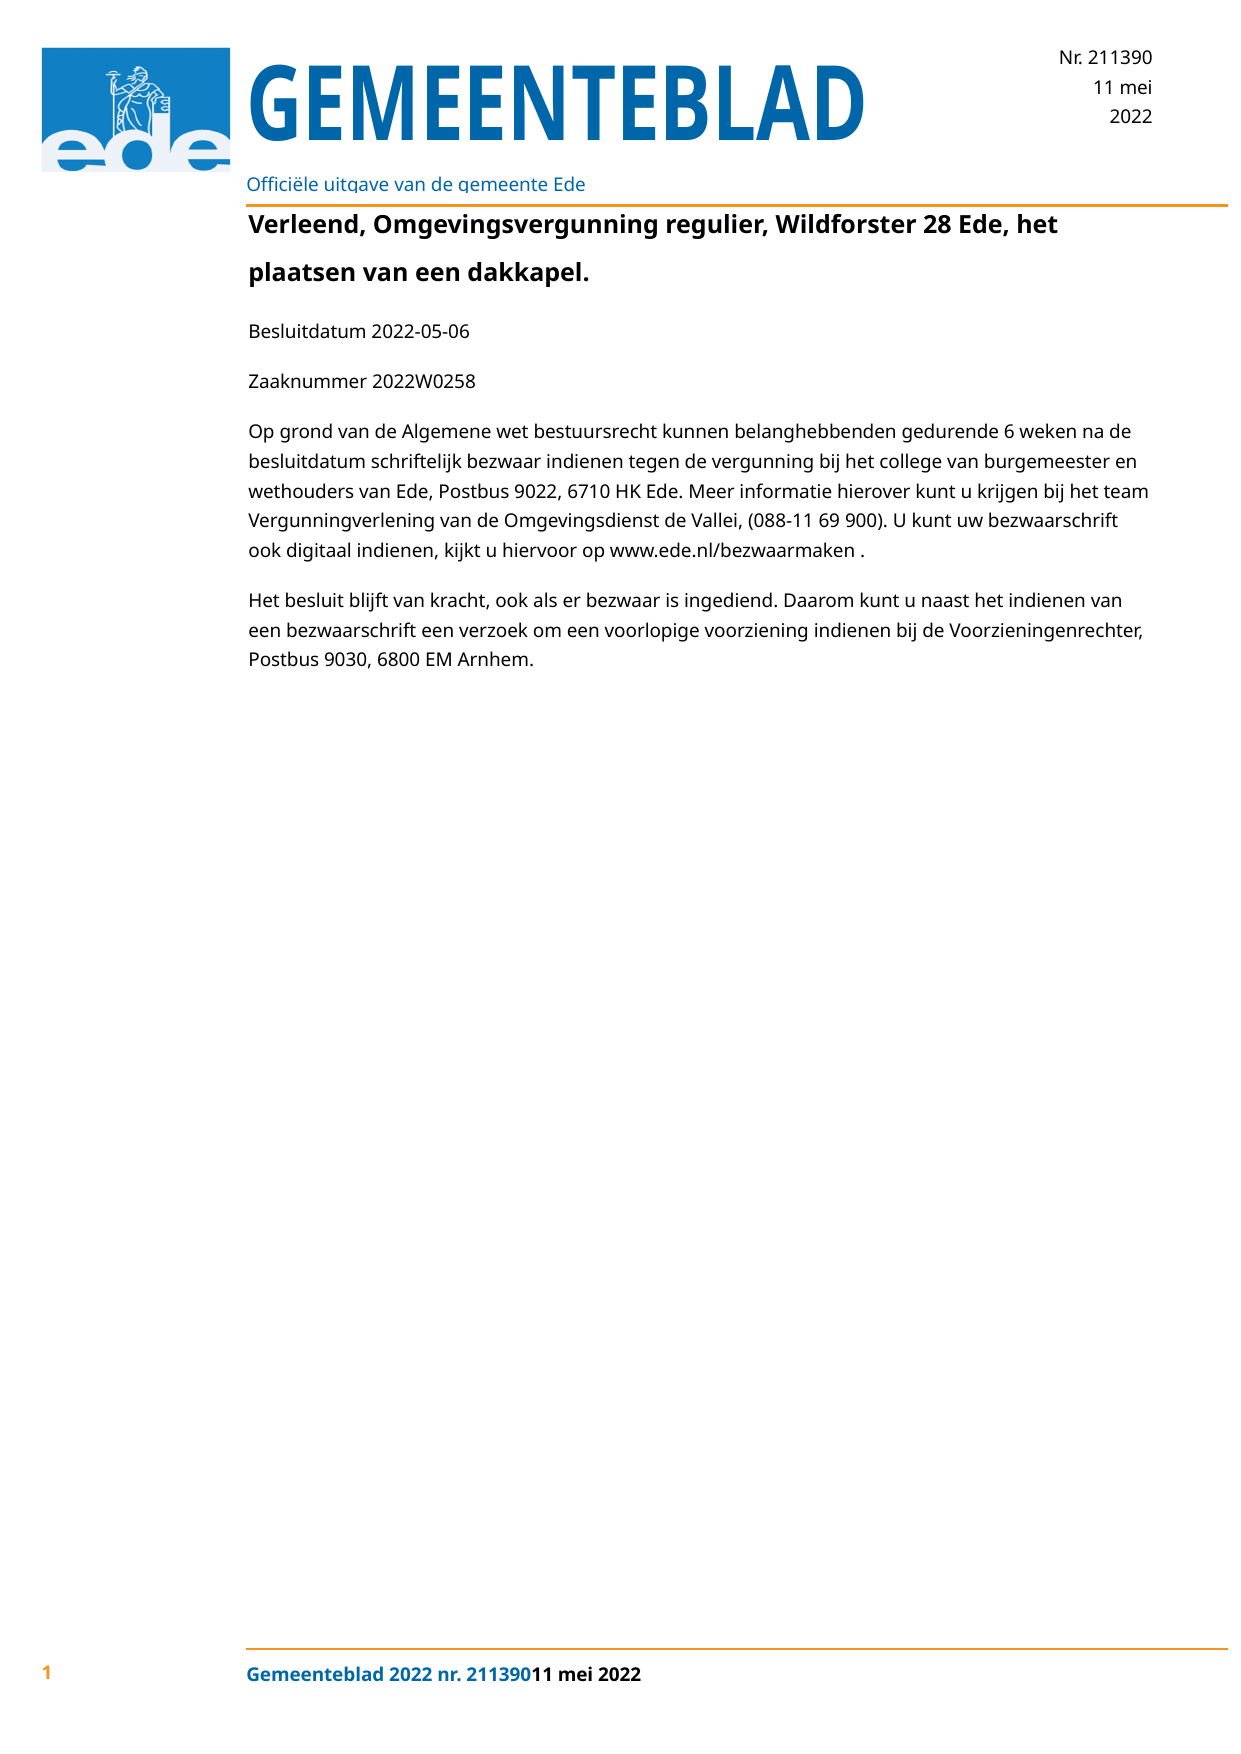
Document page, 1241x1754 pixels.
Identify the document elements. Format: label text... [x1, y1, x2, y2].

text Op grond van de Algemene wet bestuursrecht kunnen belanghebbenden gedurende 6 weken na de besluitdatum schriftelijk bezwaar indienen tegen de vergunning bij het college van burgemeester en wethouders van Ede, Postbus 9022, 6710 HK Ede. Meer informatie hierover kunt u krijgen bij het team Vergunningverlening van de Omgevingsdienst de Vallei, (088-11 69 900). U kunt uw bezwaarschrift ook digitaal indienen, kijkt u hiervoor op www.ede.nl/bezwaarmaken . [248, 419, 1152, 563]
text Besluitdatum 2022-05-06 [248, 318, 1152, 344]
text Zaaknummer 2022W0258 [248, 368, 1152, 394]
picture [41, 47, 231, 172]
text Verleend, Omgevingsvergunning regulier, Wildforster 28 Ede, het plaatsen van een dakkapel. [248, 207, 1152, 288]
text Het besluit blijft van kracht, ook als er bezwaar is ingediend. Daarom kunt u naast het indienen van een bezwaarschrift een verzoek om een voorlopige voorziening indienen bij de Voorzieningenrechter, Postbus 9030, 6800 EM Arnhem. [248, 587, 1152, 672]
